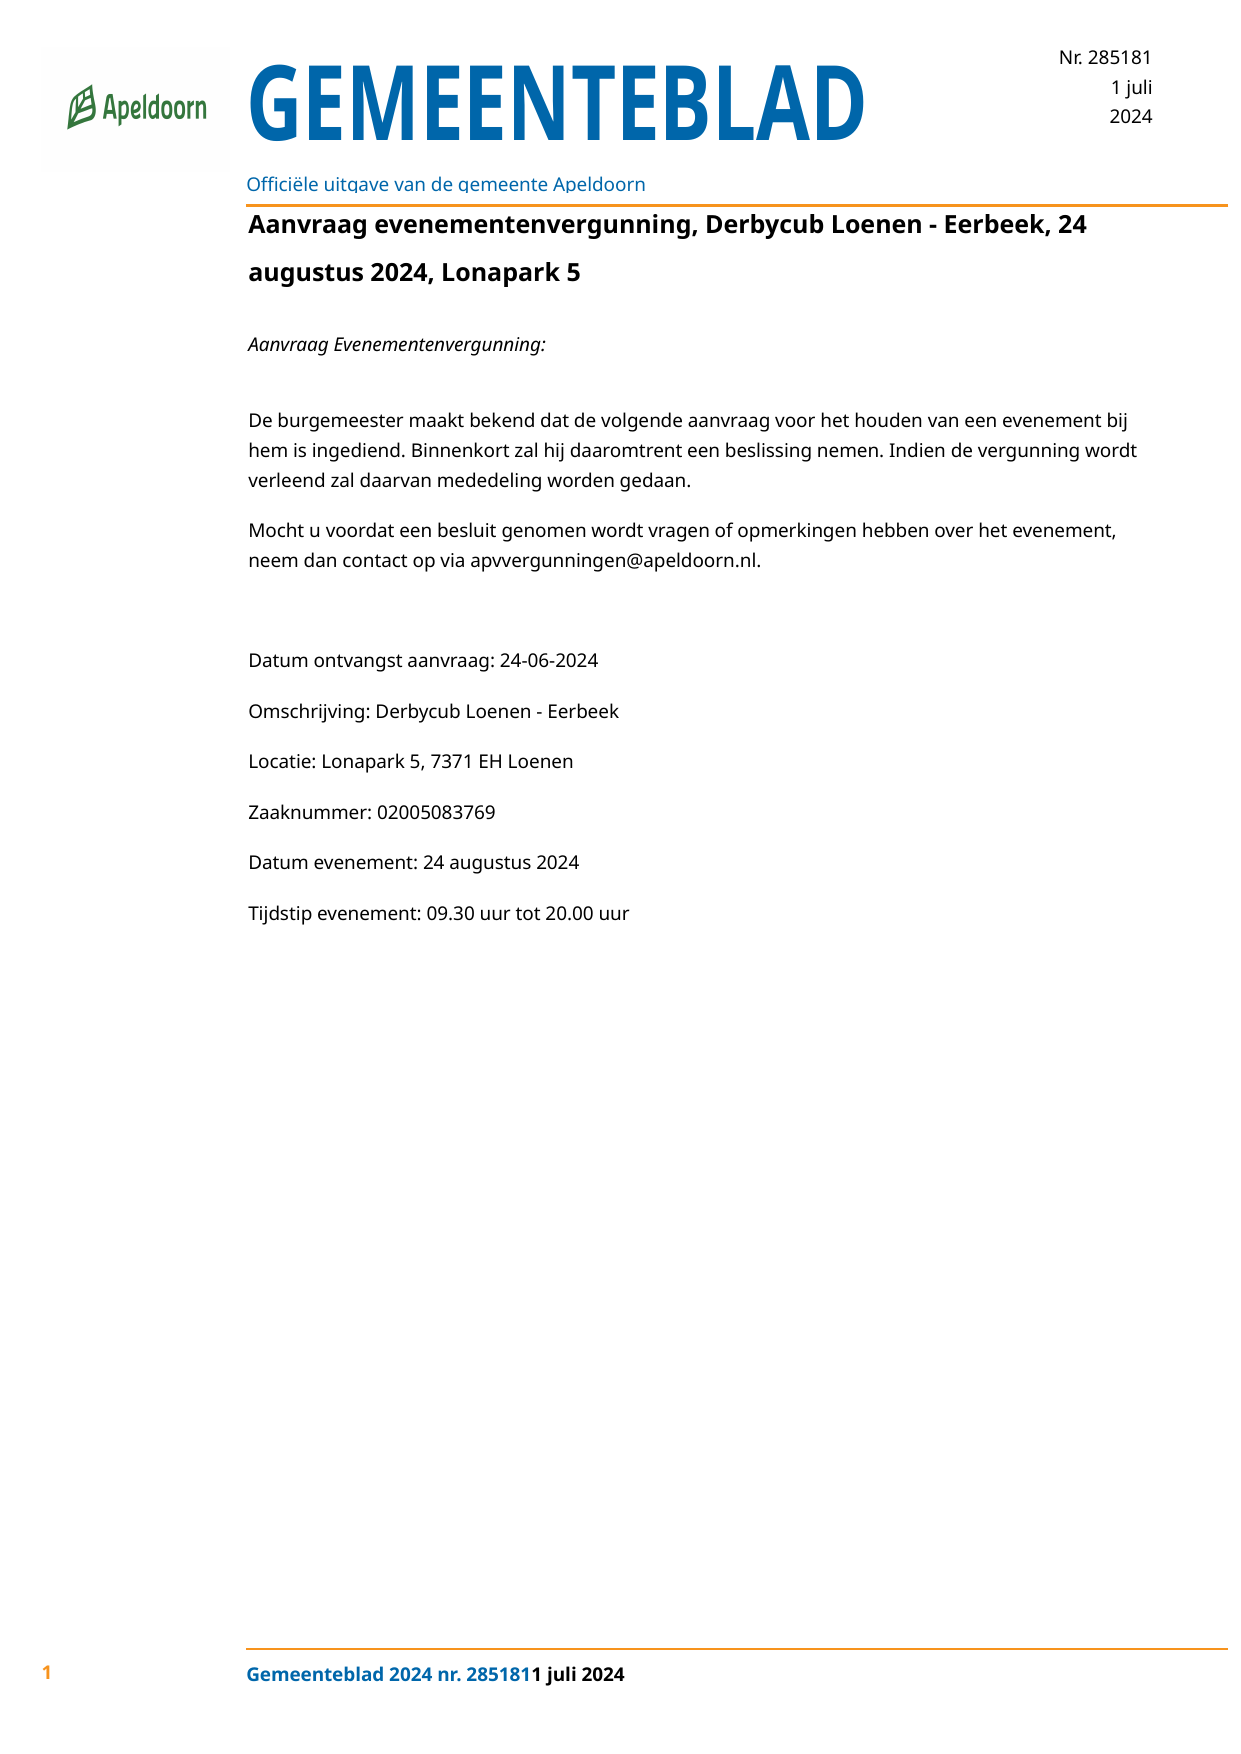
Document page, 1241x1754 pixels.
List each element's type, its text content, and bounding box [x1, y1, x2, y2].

text Zaaknummer: 02005083769 [248, 799, 1152, 824]
text De burgemeester maakt bekend dat de volgende aanvraag voor het houden van een evenement bij hem is ingediend. Binnenkort zal hij daaromtrent een beslissing nemen. Indien de vergunning wordt verleend zal daarvan mededeling worden gedaan. [248, 408, 1152, 492]
text Locatie: Lonapark 5, 7371 EH Loenen [248, 748, 1152, 774]
text Datum ontvangst aanvraag: 24-06-2024 [248, 648, 1152, 673]
text Datum evenement: 24 augustus 2024 [248, 849, 1152, 875]
text Omschrijving: Derbycub Loenen - Eerbeek [248, 698, 1152, 724]
text Mocht u voordat een besluit genomen wordt vragen of opmerkingen hebben over het evenement, neem dan contact op via apvvergunningen@apeldoorn.nl. [248, 517, 1152, 572]
text Aanvraag Evenementenvergunning: [248, 331, 1152, 357]
text Tijdstip evenement: 09.30 uur tot 20.00 uur [248, 900, 1152, 925]
picture [41, 47, 231, 172]
text Aanvraag evenementenvergunning, Derbycub Loenen - Eerbeek, 24 augustus 2024, Lonapark 5 [248, 207, 1152, 288]
